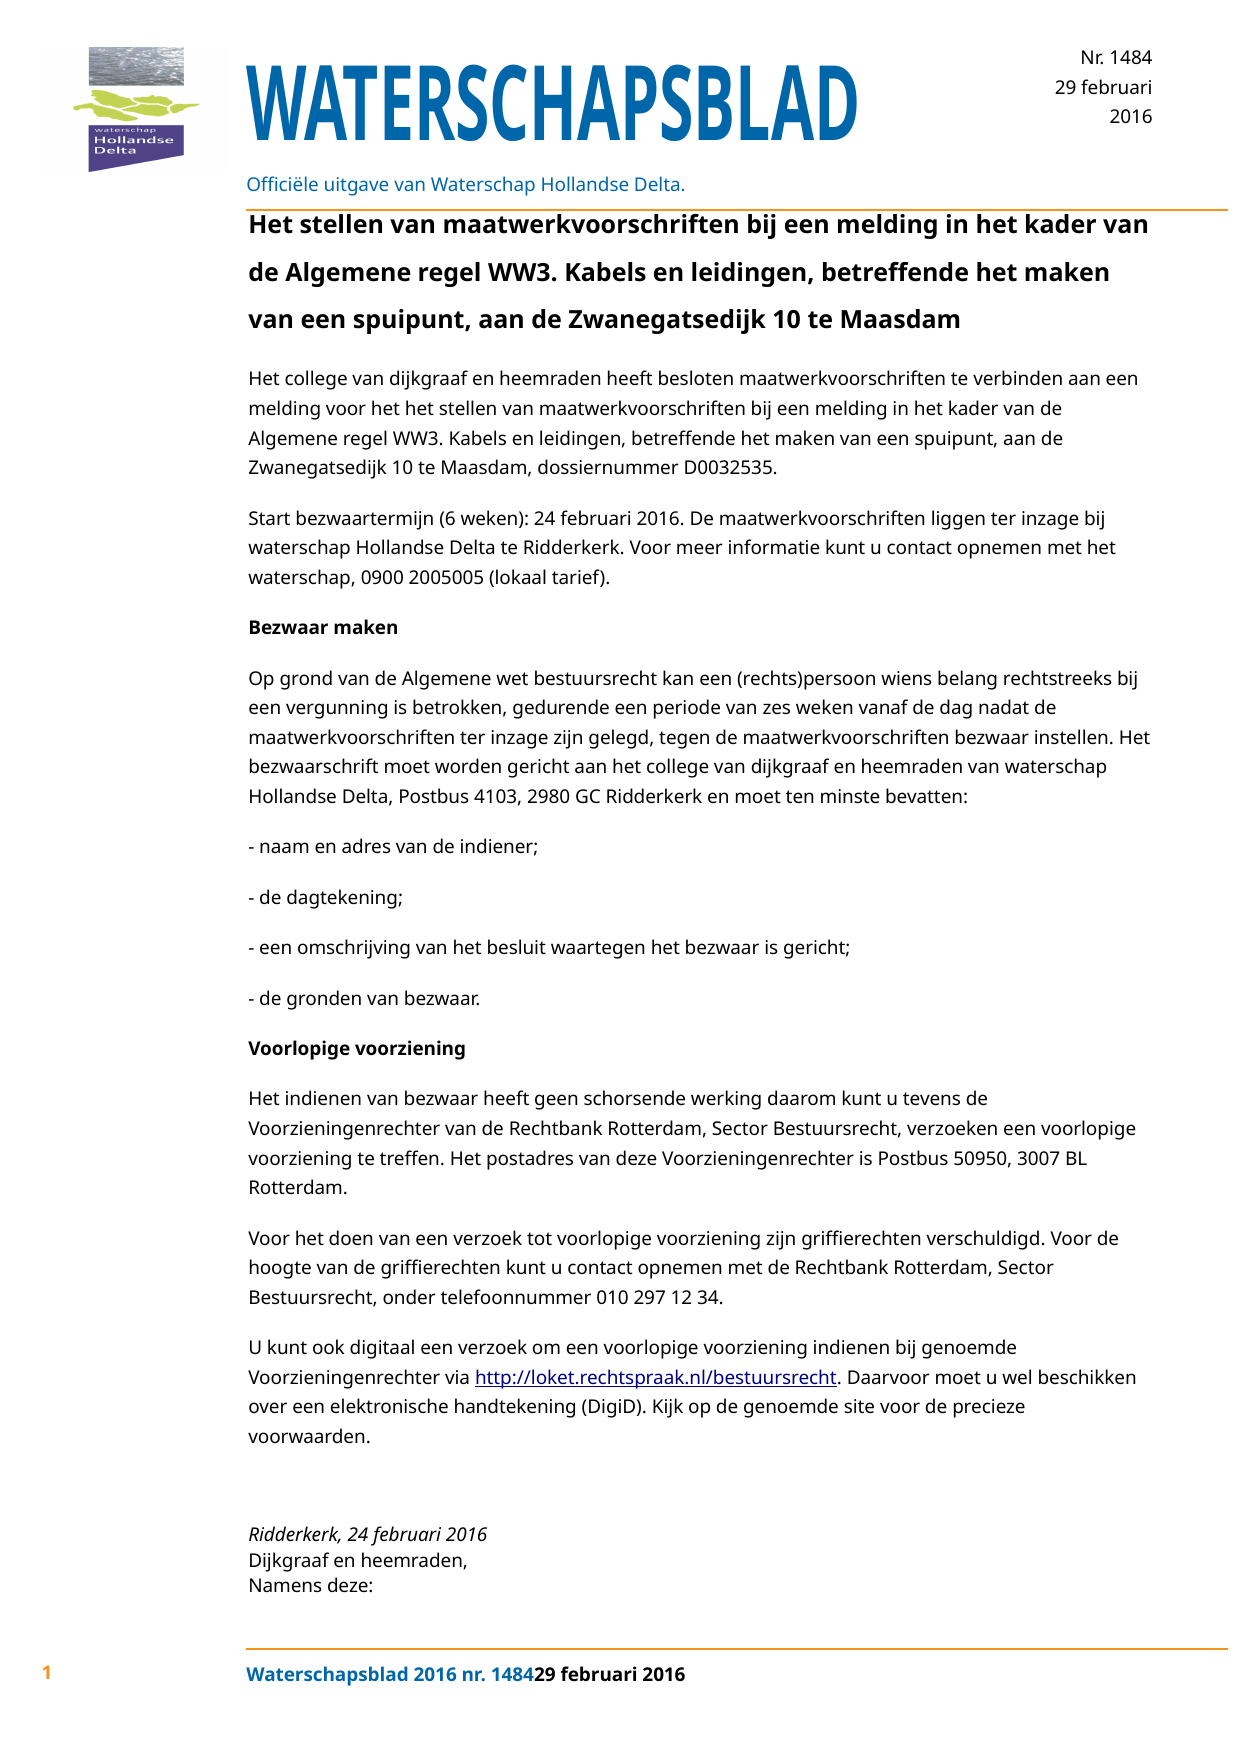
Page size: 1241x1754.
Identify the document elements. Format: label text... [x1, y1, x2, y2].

text Het indienen van bezwaar heeft geen schorsende werking daarom kunt u tevens de Voorzieningenrechter van de Rechtbank Rotterdam, Sector Bestuursrecht, verzoeken een voorlopige voorziening te treffen. Het postadres van deze Voorzieningenrechter is Postbus 50950, 3007 BL Rotterdam. [248, 1086, 1152, 1200]
picture [41, 47, 231, 172]
text Namens deze: [248, 1573, 1152, 1598]
text Het college van dijkgraaf en heemraden heeft besloten maatwerkvoorschriften te verbinden aan een melding voor het het stellen van maatwerkvoorschriften bij een melding in het kader van de Algemene regel WW3. Kabels en leidingen, betreffende het maken van een spuipunt, aan de Zwanegatsedijk 10 te Maasdam, dossiernummer D0032535. [248, 366, 1152, 480]
text Het stellen van maatwerkvoorschriften bij een melding in het kader van de Algemene regel WW3. Kabels en leidingen, betreffende het maken van een spuipunt, aan de Zwanegatsedijk 10 te Maasdam [248, 211, 1152, 336]
text - de gronden van bezwaar. [248, 985, 1152, 1010]
text - een omschrijving van het besluit waartegen het bezwaar is gericht; [248, 934, 1152, 960]
text Start bezwaartermijn (6 weken): 24 februari 2016. De maatwerkvoorschriften liggen ter inzage bij waterschap Hollandse Delta te Ridderkerk. Voor meer informatie kunt u contact opnemen met het waterschap, 0900 2005005 (lokaal tarief). [248, 505, 1152, 589]
text - de dagtekening; [248, 884, 1152, 909]
text Op grond van de Algemene wet bestuursrecht kan een (rechts)persoon wiens belang rechtstreeks bij een vergunning is betrokken, gedurende een periode van zes weken vanaf de dag nadat de maatwerkvoorschriften ter inzage zijn gelegd, tegen de maatwerkvoorschriften bezwaar instellen. Het bezwaarschrift moet worden gericht aan het college van dijkgraaf en heemraden van waterschap Hollandse Delta, Postbus 4103, 2980 GC Ridderkerk en moet ten minste bevatten: [248, 665, 1152, 809]
text Voor het doen van een verzoek tot voorlopige voorziening zijn griffierechten verschuldigd. Voor de hoogte van de griffierechten kunt u contact opnemen met de Rechtbank Rotterdam, Sector Bestuursrecht, onder telefoonnummer 010 297 12 34. [248, 1225, 1152, 1309]
text Voorlopige voorziening [248, 1035, 1152, 1061]
text - naam en adres van de indiener; [248, 833, 1152, 859]
text Bezwaar maken [248, 614, 1152, 640]
text Dijkgraaf en heemraden, [248, 1547, 1152, 1573]
text U kunt ook digitaal een verzoek om een voorlopige voorziening indienen bij genoemde Voorzieningenrechter via http://loket.rechtspraak.nl/bestuursrecht. Daarvoor moet u wel beschikken over een elektronische handtekening (DigiD). Kijk op de genoemde site voor de precieze voorwaarden. [248, 1334, 1152, 1449]
text Ridderkerk, 24 februari 2016 [248, 1521, 1152, 1547]
